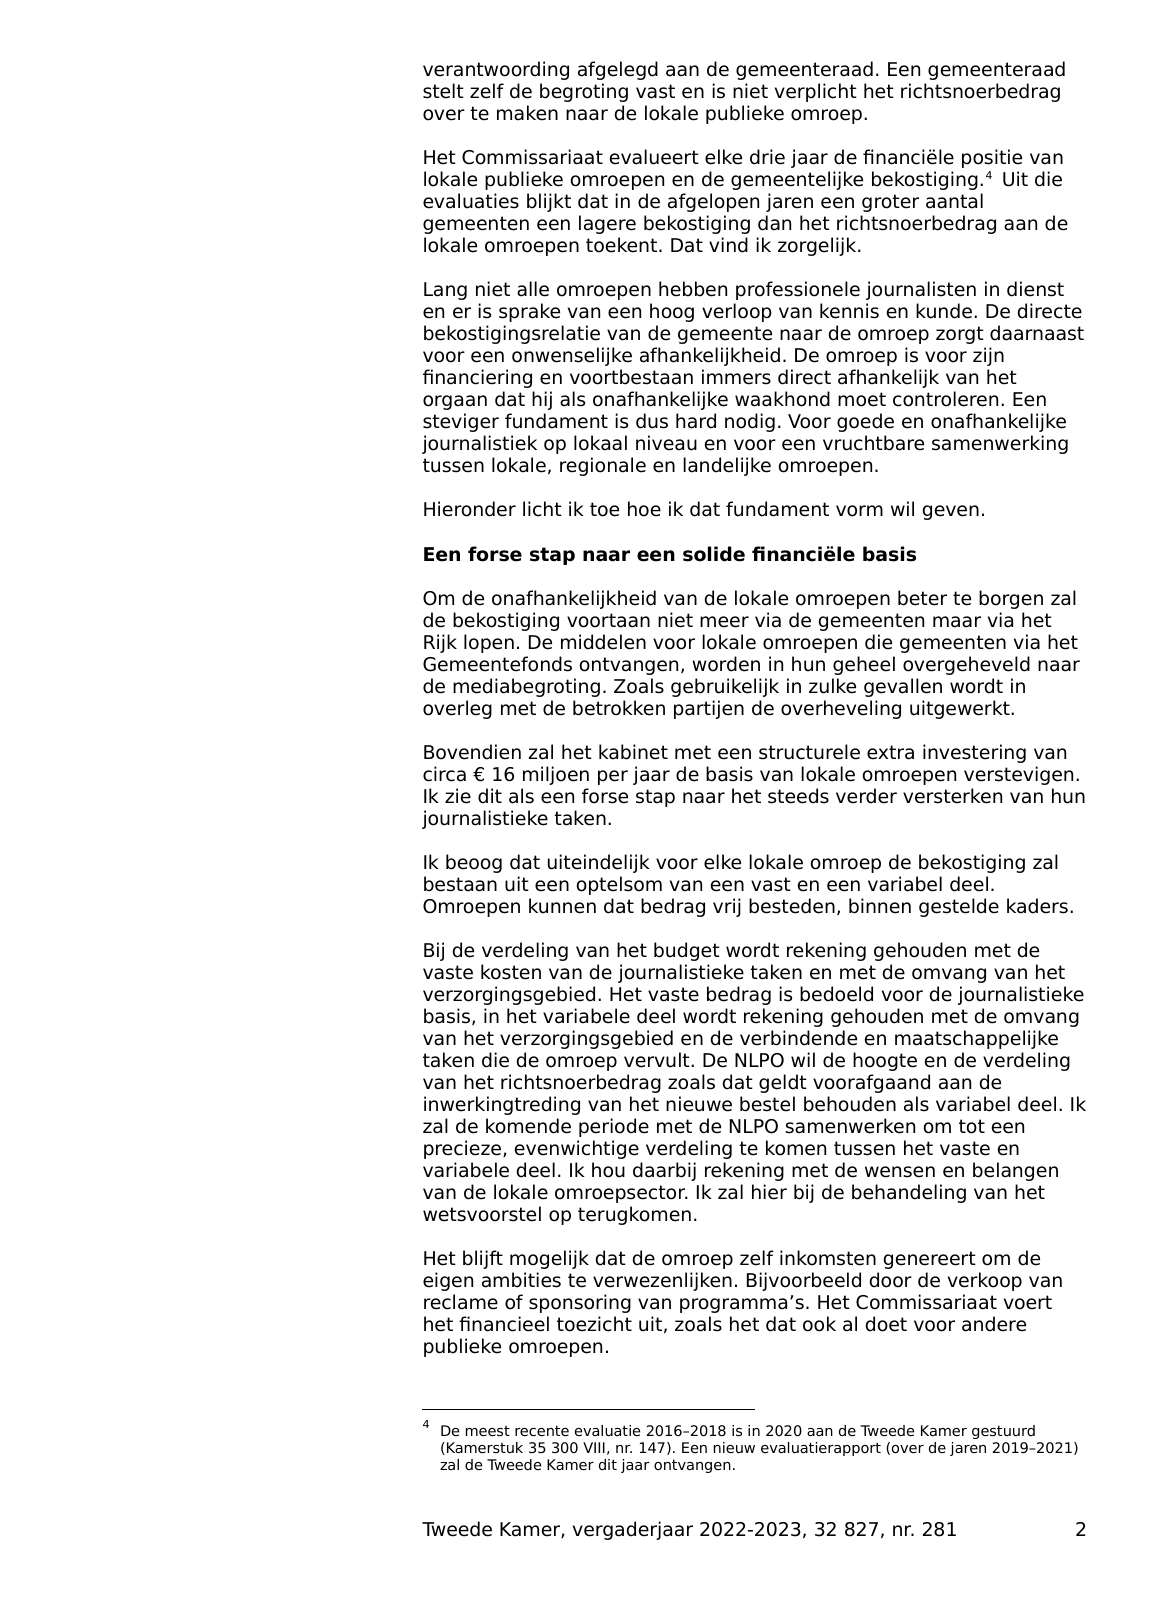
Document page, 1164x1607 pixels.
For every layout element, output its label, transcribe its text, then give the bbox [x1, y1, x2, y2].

subtitle Een forse stap naar een solide financiële basis [422, 543, 1087, 565]
text Om de onafhankelijkheid van de lokale omroepen beter te borgen zal de bekostiging voortaan niet meer via de gemeenten maar via het Rijk lopen. De middelen voor lokale omroepen die gemeenten via het Gemeentefonds ontvangen, worden in hun geheel overgeheveld naar de mediabegroting. Zoals gebruikelijk in zulke gevallen wordt in overleg met de betrokken partijen de overheveling uitgewerkt. [422, 588, 1087, 719]
text Het Commissariaat evalueert elke drie jaar de financiële positie van lokale publieke omroepen en de gemeentelijke bekostiging. Uit die evaluaties blijkt dat in de afgelopen jaren een groter aantal gemeenten een lagere bekostiging dan het richtsnoerbedrag aan de lokale omroepen toekent. Dat vind ik zorgelijk. [422, 147, 1087, 257]
text Hieronder licht ik toe hoe ik dat fundament vorm wil geven. [422, 499, 1087, 521]
text Het blijft mogelijk dat de omroep zelf inkomsten genereert om de eigen ambities te verwezenlijken. Bijvoorbeeld door de verkoop van reclame of sponsoring van programma’s. Het Commissariaat voert het financieel toezicht uit, zoals het dat ook al doet voor andere publieke omroepen. [422, 1248, 1087, 1358]
text Bovendien zal het kabinet met een structurele extra investering van circa € 16 miljoen per jaar de basis van lokale omroepen verstevigen. Ik zie dit als een forse stap naar het steeds verder versterken van hun journalistieke taken. [422, 742, 1087, 829]
text Lang niet alle omroepen hebben professionele journalisten in dienst en er is sprake van een hoog verloop van kennis en kunde. De directe bekostigingsrelatie van de gemeente naar de omroep zorgt daarnaast voor een onwenselijke afhankelijkheid. De omroep is voor zijn financiering en voortbestaan immers direct afhankelijk van het orgaan dat hij als onafhankelijke waakhond moet controleren. Een steviger fundament is dus hard nodig. Voor goede en onafhankelijke journalistiek op lokaal niveau en voor een vruchtbare samenwerking tussen lokale, regionale en landelijke omroepen. [422, 279, 1087, 477]
text verantwoording afgelegd aan de gemeenteraad. Een gemeenteraad stelt zelf de begroting vast en is niet verplicht het richtsnoerbedrag over te maken naar de lokale publieke omroep. [422, 59, 1087, 125]
text Bij de verdeling van het budget wordt rekening gehouden met de vaste kosten van de journalistieke taken en met de omvang van het verzorgingsgebied. Het vaste bedrag is bedoeld voor de journalistieke basis, in het variabele deel wordt rekening gehouden met de omvang van het verzorgingsgebied en de verbindende en maatschappelijke taken die de omroep vervult. De NLPO wil de hoogte en de verdeling van het richtsnoerbedrag zoals dat geldt voorafgaand aan de inwerkingtreding van het nieuwe bestel behouden als variabel deel. Ik zal de komende periode met de NLPO samenwerken om tot een precieze, evenwichtige verdeling te komen tussen het vaste en variabele deel. Ik hou daarbij rekening met de wensen en belangen van de lokale omroepsector. Ik zal hier bij de behandeling van het wetsvoorstel op terugkomen. [422, 940, 1087, 1226]
text Ik beoog dat uiteindelijk voor elke lokale omroep de bekostiging zal bestaan uit een optelsom van een vast en een variabel deel. Omroepen kunnen dat bedrag vrij besteden, binnen gestelde kaders. [422, 852, 1087, 918]
text De meest recente evaluatie 2016–2018 is in 2020 aan de Tweede Kamer gestuurd (Kamerstuk 35 300 VIII, nr. 147). Een nieuw evaluatierapport (over de jaren 2019–2021) zal de Tweede Kamer dit jaar ontvangen. [422, 1418, 1087, 1474]
